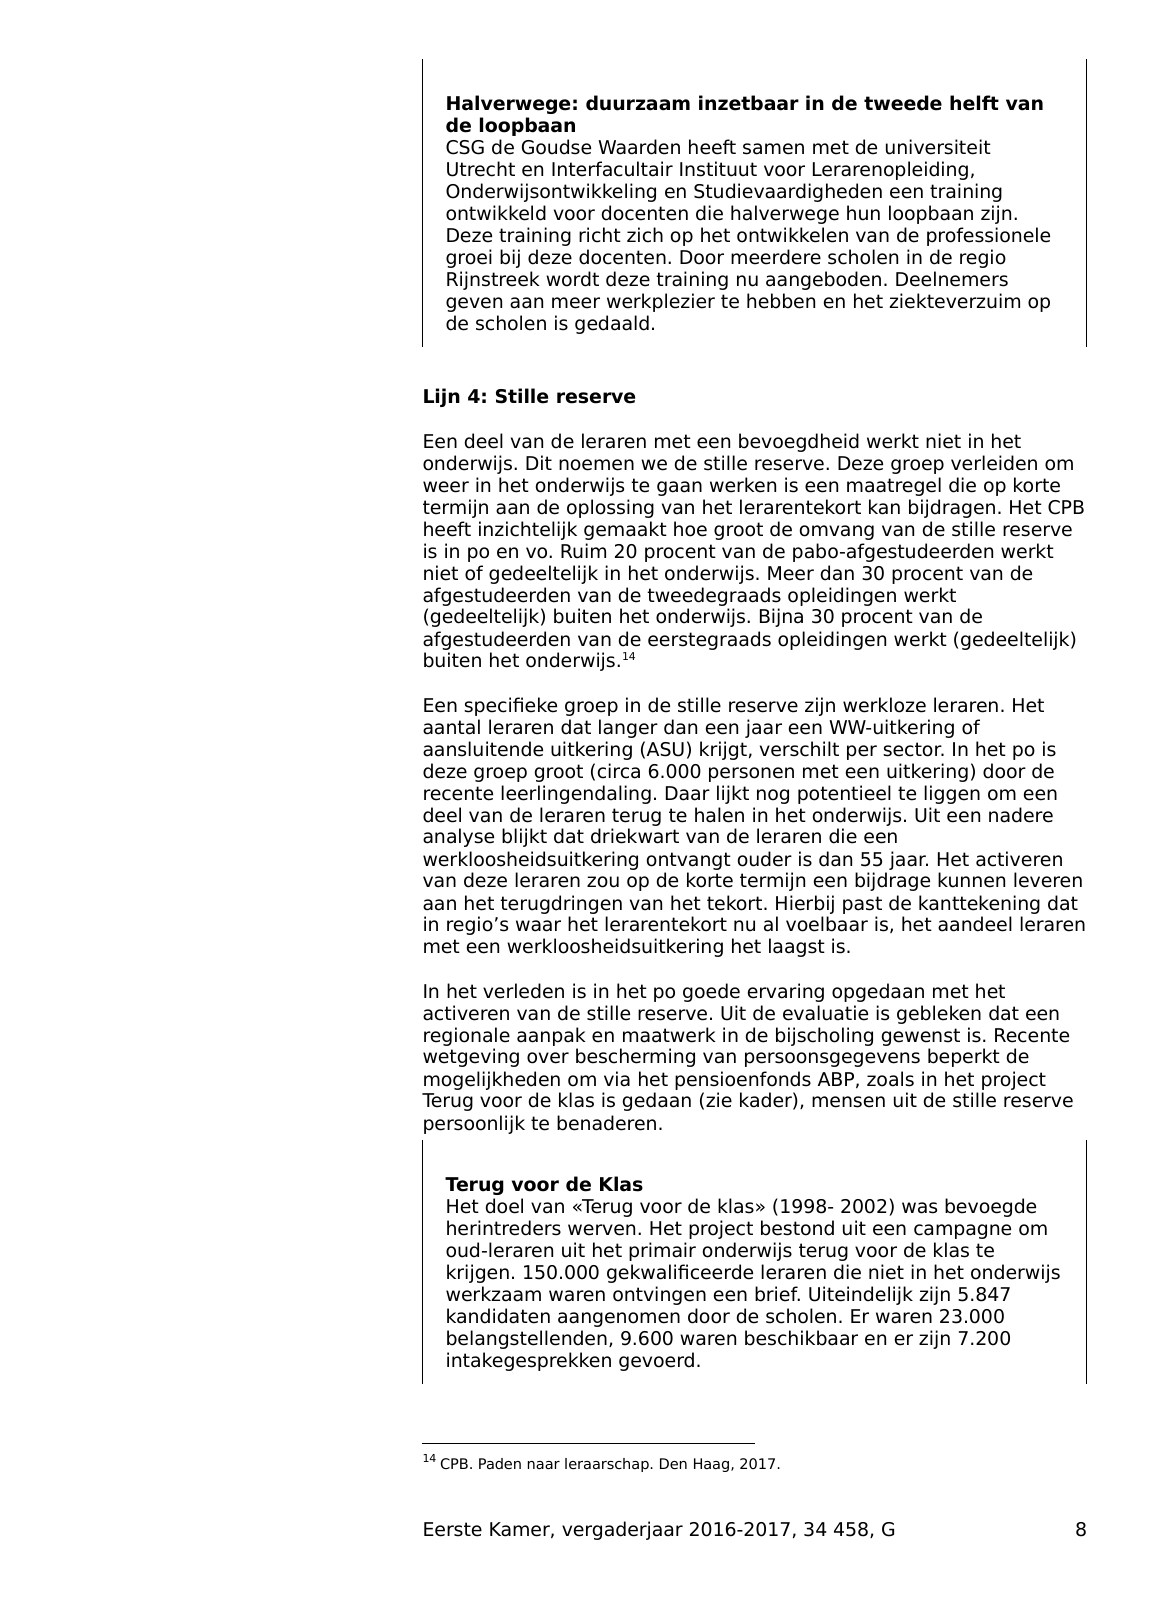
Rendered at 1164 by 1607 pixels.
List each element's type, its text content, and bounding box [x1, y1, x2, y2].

text Een deel van de leraren met een bevoegdheid werkt niet in het onderwijs. Dit noemen we de stille reserve. Deze groep verleiden om weer in het onderwijs te gaan werken is een maatregel die op korte termijn aan de oplossing van het lerarentekort kan bijdragen. Het CPB heeft inzichtelijk gemaakt hoe groot de omvang van de stille reserve is in po en vo. Ruim 20 procent van de pabo-afgestudeerden werkt niet of gedeeltelijk in het onderwijs. Meer dan 30 procent van de afgestudeerden van de tweedegraads opleidingen werkt (gedeeltelijk) buiten het onderwijs. Bijna 30 procent van de afgestudeerden van de eerstegraads opleidingen werkt (gedeeltelijk) buiten het onderwijs. [422, 431, 1087, 672]
table_header Halverwege: duurzaam inzetbaar in de tweede helft van de loopbaan CSG de Goudse Waarden heeft samen met de universiteit Utrecht en Interfacultair Instituut voor Lerarenopleiding, Onderwijsontwikkeling en Studievaardigheden een training ontwikkeld voor docenten die halverwege hun loopbaan zijn. Deze training richt zich op het ontwikkelen van de professionele groei bij deze docenten. Door meerdere scholen in de regio Rijnstreek wordt deze training nu aangeboden. Deelnemers geven aan meer werkplezier te hebben en het ziekteverzuim op de scholen is gedaald. [423, 59, 1086, 347]
text Een specifieke groep in de stille reserve zijn werkloze leraren. Het aantal leraren dat langer dan een jaar een WW-uitkering of aansluitende uitkering (ASU) krijgt, verschilt per sector. In het po is deze groep groot (circa 6.000 personen met een uitkering) door de recente leerlingendaling. Daar lijkt nog potentieel te liggen om een deel van de leraren terug te halen in het onderwijs. Uit een nadere analyse blijkt dat driekwart van de leraren die een werkloosheidsuitkering ontvangt ouder is dan 55 jaar. Het activeren van deze leraren zou op de korte termijn een bijdrage kunnen leveren aan het terugdringen van het tekort. Hierbij past de kanttekening dat in regio’s waar het lerarentekort nu al voelbaar is, het aandeel leraren met een werkloosheidsuitkering het laagst is. [422, 694, 1087, 958]
subtitle Lijn 4: Stille reserve [422, 386, 1087, 408]
text CPB. Paden naar leraarschap. Den Haag, 2017. [422, 1452, 1087, 1474]
text In het verleden is in het po goede ervaring opgedaan met het activeren van de stille reserve. Uit de evaluatie is gebleken dat een regionale aanpak en maatwerk in de bijscholing gewenst is. Recente wetgeving over bescherming van persoonsgegevens beperkt de mogelijkheden om via het pensioenfonds ABP, zoals in het project Terug voor de klas is gedaan (zie kader), mensen uit de stille reserve persoonlijk te benaderen. [422, 981, 1087, 1134]
table_header Terug voor de Klas Het doel van «Terug voor de klas» (1998- 2002) was bevoegde herintreders werven. Het project bestond uit een campagne om oud-leraren uit het primair onderwijs terug voor de klas te krijgen. 150.000 gekwalificeerde leraren die niet in het onderwijs werkzaam waren ontvingen een brief. Uiteindelijk zijn 5.847 kandidaten aangenomen door de scholen. Er waren 23.000 belangstellenden, 9.600 waren beschikbaar en er zijn 7.200 intakegesprekken gevoerd. [423, 1140, 1086, 1384]
